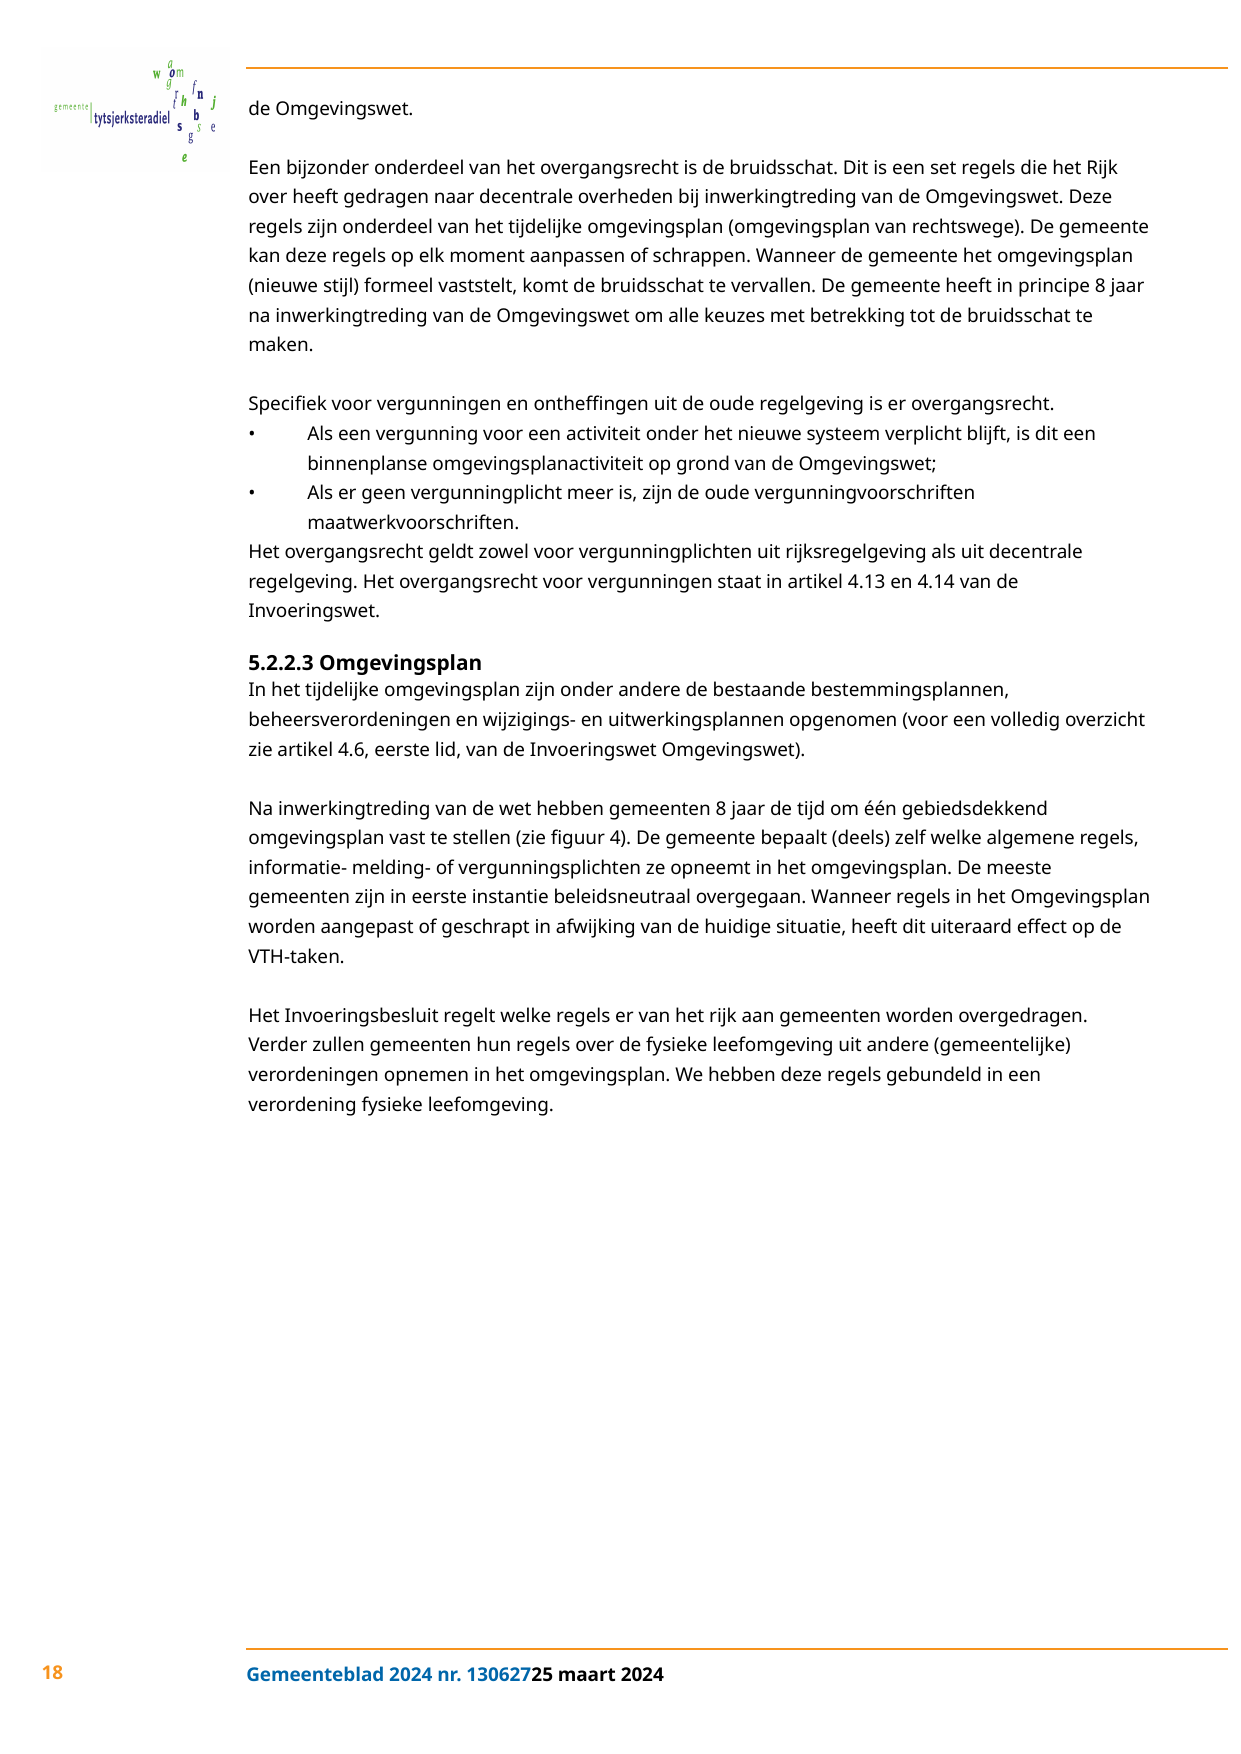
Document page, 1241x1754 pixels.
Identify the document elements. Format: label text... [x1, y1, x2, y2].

text 5.2.2.3 Omgevingsplan [248, 648, 1152, 677]
list Als een vergunning voor een activiteit onder het nieuwe systeem verplicht blijft, is dit een binnenplanse omgevingsplanactiviteit op grond van de Omgevingswet; [248, 420, 1152, 476]
text Een bijzonder onderdeel van het overgangsrecht is de bruidsschat. Dit is een set regels die het Rijk over heeft gedragen naar decentrale overheden bij inwerkingtreding van de Omgevingswet. Deze regels zijn onderdeel van het tijdelijke omgevingsplan (omgevingsplan van rechtswege). De gemeente kan deze regels op elk moment aanpassen of schrappen. Wanneer de gemeente het omgevingsplan (nieuwe stijl) formeel vaststelt, komt de bruidsschat te vervallen. De gemeente heeft in principe 8 jaar na inwerkingtreding van de Omgevingswet om alle keuzes met betrekking tot de bruidsschat te maken. [248, 154, 1152, 357]
list Als er geen vergunningplicht meer is, zijn de oude vergunningvoorschriften maatwerkvoorschriften. [248, 479, 1152, 535]
text In het tijdelijke omgevingsplan zijn onder andere de bestaande bestemmingsplannen, beheersverordeningen en wijzigings- en uitwerkingsplannen opgenomen (voor een volledig overzicht zie artikel 4.6, eerste lid, van de Invoeringswet Omgevingswet). [248, 677, 1152, 761]
text de Omgevingswet. [248, 95, 1152, 121]
text Specifiek voor vergunningen en ontheffingen uit de oude regelgeving is er overgangsrecht. [248, 391, 1152, 416]
text Het Invoeringsbesluit regelt welke regels er van het rijk aan gemeenten worden overgedragen. Verder zullen gemeenten hun regels over de fysieke leefomgeving uit andere (gemeentelijke) verordeningen opnemen in het omgevingsplan. We hebben deze regels gebundeld in een verordening fysieke leefomgeving. [248, 1002, 1152, 1116]
picture [41, 47, 231, 172]
text Na inwerkingtreding van de wet hebben gemeenten 8 jaar de tijd om één gebiedsdekkend omgevingsplan vast te stellen (zie figuur 4). De gemeente bepaalt (deels) zelf welke algemene regels, informatie- melding- of vergunningsplichten ze opneemt in het omgevingsplan. De meeste gemeenten zijn in eerste instantie beleidsneutraal overgegaan. Wanneer regels in het Omgevingsplan worden aangepast of geschrapt in afwijking van de huidige situatie, heeft dit uiteraard effect op de VTH-taken. [248, 795, 1152, 968]
text Het overgangsrecht geldt zowel voor vergunningplichten uit rijksregelgeving als uit decentrale regelgeving. Het overgangsrecht voor vergunningen staat in artikel 4.13 en 4.14 van de Invoeringswet. [248, 538, 1152, 623]
